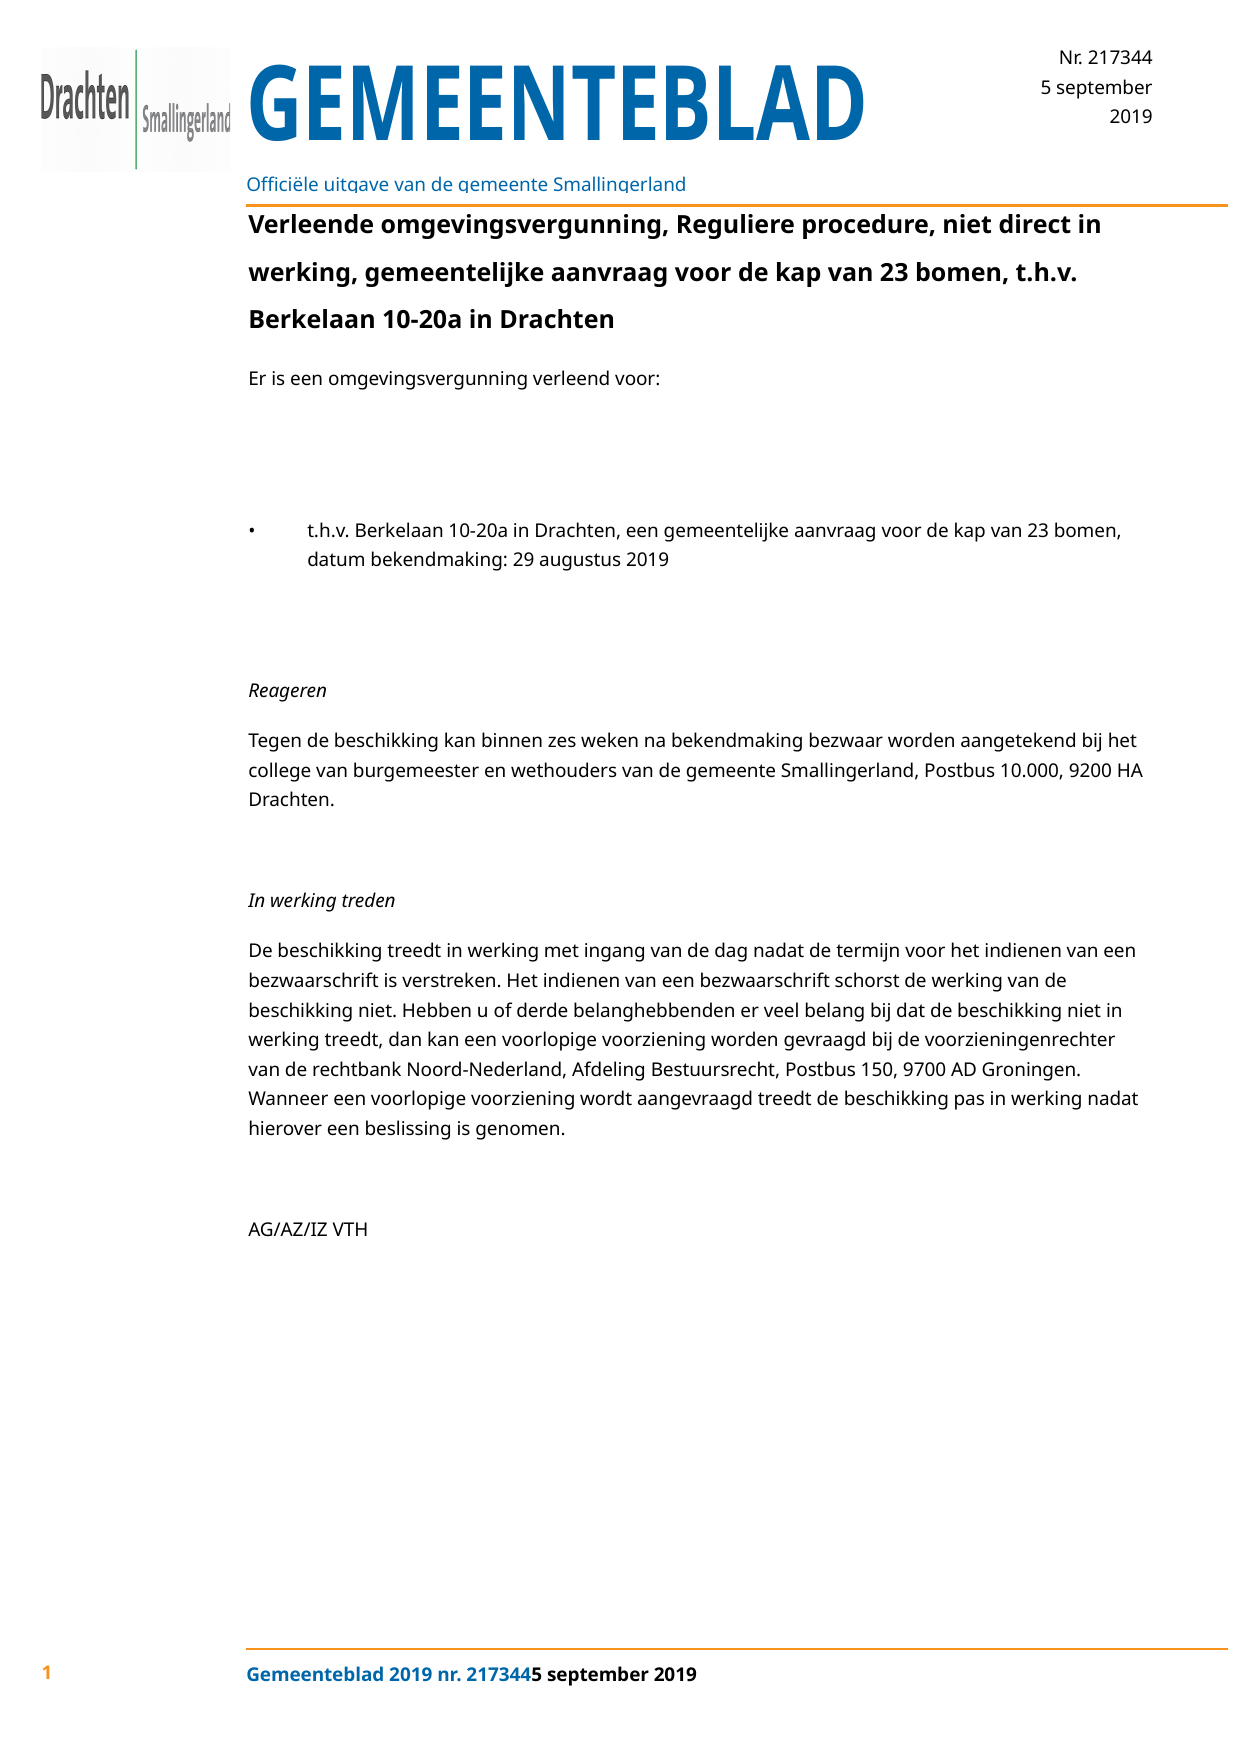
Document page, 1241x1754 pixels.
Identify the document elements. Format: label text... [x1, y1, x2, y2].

text Er is een omgevingsvergunning verleend voor: [248, 366, 1152, 391]
text Verleende omgevingsvergunning, Reguliere procedure, niet direct in werking, gemeentelijke aanvraag voor de kap van 23 bomen, t.h.v. Berkelaan 10-20a in Drachten [248, 207, 1152, 336]
list t.h.v. Berkelaan 10-20a in Drachten, een gemeentelijke aanvraag voor de kap van 23 bomen, datum bekendmaking: 29 augustus 2019 [248, 517, 1152, 572]
text In werking treden [248, 887, 1152, 913]
text AG/AZ/IZ VTH [248, 1216, 1152, 1242]
text De beschikking treedt in werking met ingang van de dag nadat de termijn voor het indienen van een bezwaarschrift is verstreken. Het indienen van een bezwaarschrift schorst de werking van de beschikking niet. Hebben u of derde belanghebbenden er veel belang bij dat de beschikking niet in werking treedt, dan kan een voorlopige voorziening worden gevraagd bij de voorzieningenrechter van de rechtbank Noord-Nederland, Afdeling Bestuursrecht, Postbus 150, 9700 AD Groningen. Wanneer een voorlopige voorziening wordt aangevraagd treedt de beschikking pas in werking nadat hierover een beslissing is genomen. [248, 938, 1152, 1141]
picture [41, 47, 231, 172]
text Reageren [248, 677, 1152, 702]
text Tegen de beschikking kan binnen zes weken na bekendmaking bezwaar worden aangetekend bij het college van burgemeester en wethouders van de gemeente Smallingerland, Postbus 10.000, 9200 HA Drachten. [248, 727, 1152, 812]
